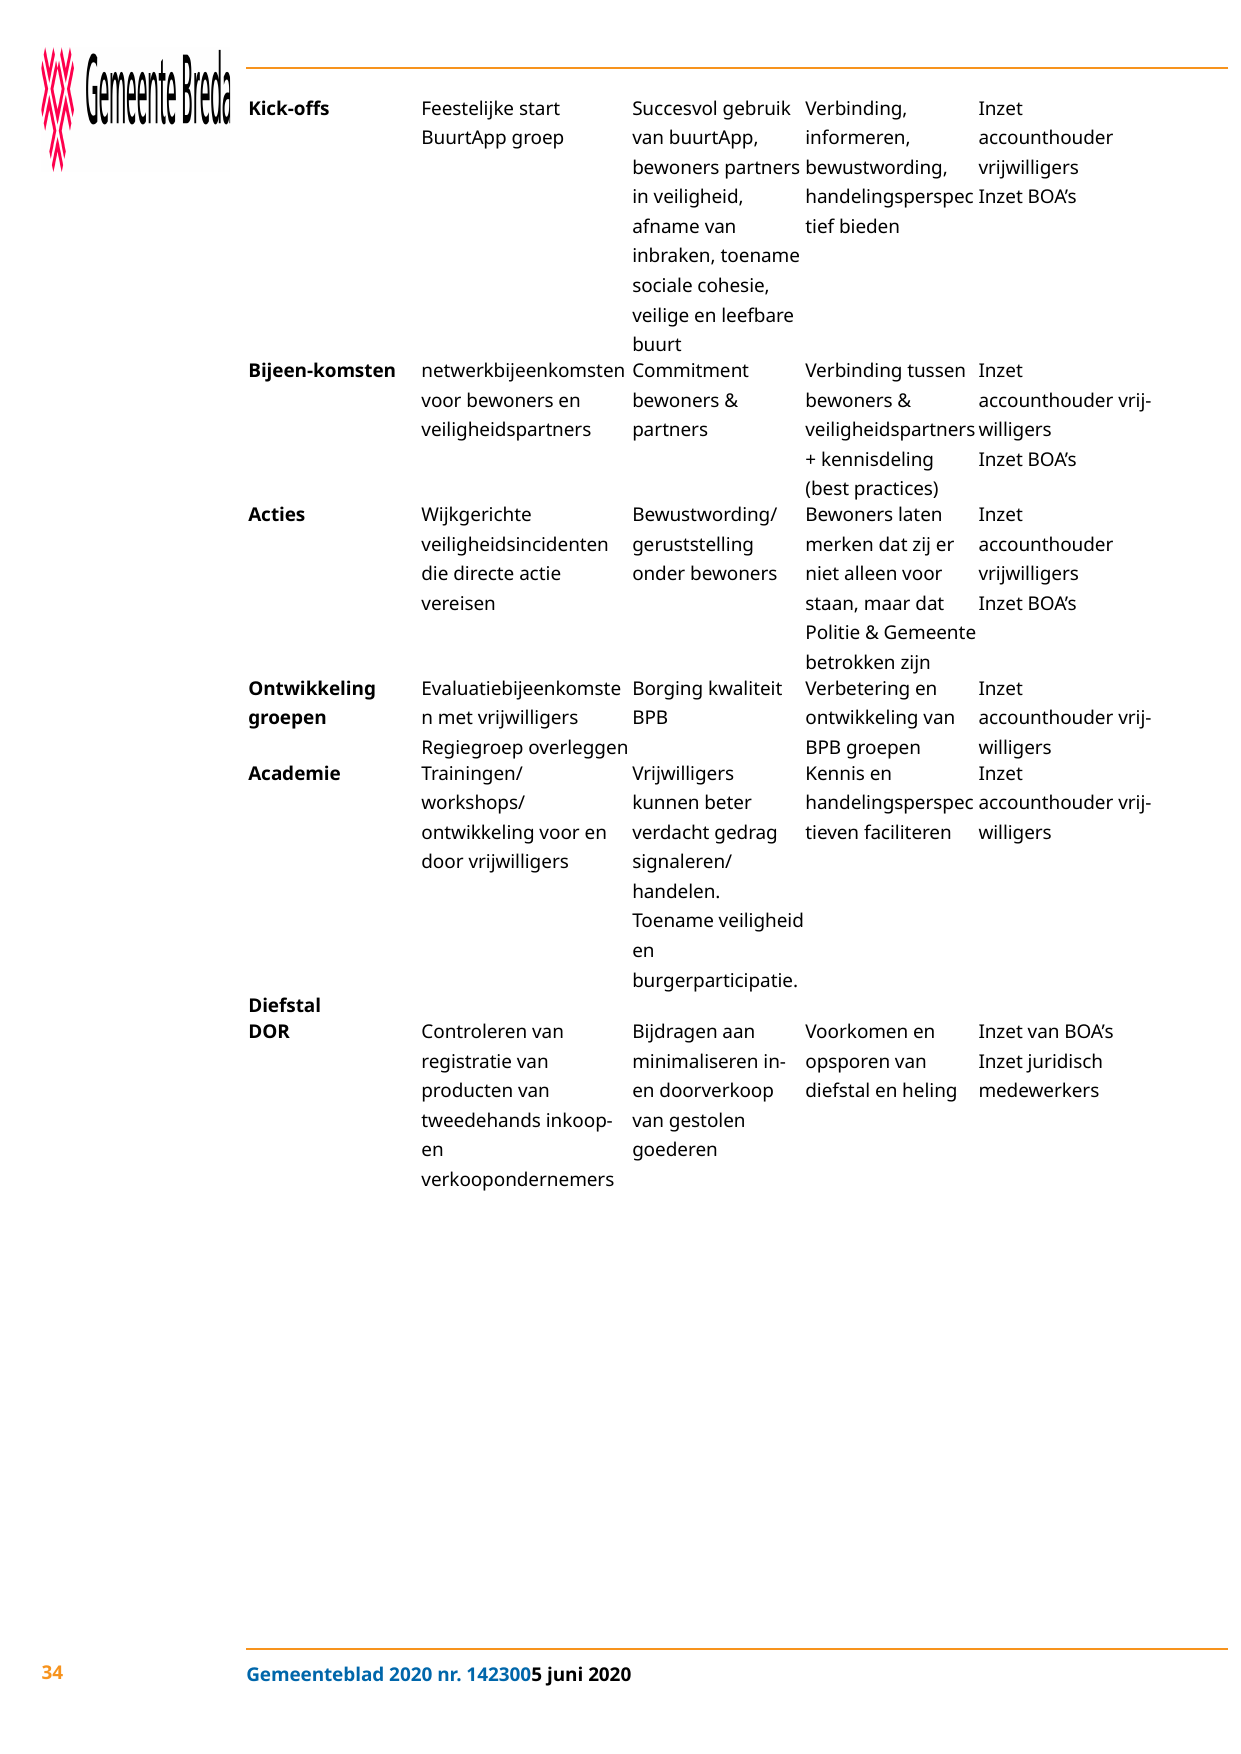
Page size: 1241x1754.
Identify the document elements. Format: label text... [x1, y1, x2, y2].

table_cell Inzet accounthouder vrijwilligers Inzet BOA’s [978, 95, 1152, 357]
table_cell Academie [248, 760, 421, 993]
table_cell Inzet van BOA’s Inzet juridisch medewerkers [978, 1018, 1152, 1192]
table_cell Bewoners laten merken dat zij er niet alleen voor staan, maar dat Politie & Gemeente betrokken zijn [805, 501, 978, 675]
table_cell Bijdragen aan minimaliseren in- en doorverkoop van gestolen goederen [632, 1018, 805, 1192]
table_cell Voorkomen en opsporen van diefstal en heling [805, 1018, 978, 1192]
table_cell Ontwikkeling groepen [248, 675, 421, 760]
table_cell DOR [248, 1018, 421, 1192]
table_cell Wijkgerichte veiligheidsincidenten die directe actie vereisen [421, 501, 632, 675]
table_cell Acties [248, 501, 421, 675]
table_cell Kennis en handelingsperspectieven faciliteren [805, 760, 978, 993]
table_cell Verbetering en ontwikkeling van BPB groepen [805, 675, 978, 760]
table_cell Inzet accounthouder vrij-willigers [978, 675, 1152, 760]
table_cell Feestelijke start BuurtApp groep [421, 95, 632, 357]
table_cell Inzet accounthouder vrij-willigers [978, 760, 1152, 993]
table_cell netwerkbijeenkomsten voor bewoners en veiligheidspartners [421, 357, 632, 501]
table_cell Trainingen/workshops/ontwikkeling voor en door vrijwilligers [421, 760, 632, 993]
table_cell Borging kwaliteit BPB [632, 675, 805, 760]
table_cell Kick-offs [248, 95, 421, 357]
table_cell Verbinding tussen bewoners & veiligheidspartners + kennisdeling (best practices) [805, 357, 978, 501]
table_cell Bijeen-komsten [248, 357, 421, 501]
table_cell Inzet accounthouder vrijwilligers Inzet BOA’s [978, 501, 1152, 675]
table_cell Inzet accounthouder vrij-willigers Inzet BOA’s [978, 357, 1152, 501]
table_cell Diefstal [248, 993, 1152, 1018]
table_cell Vrijwilligers kunnen beter verdacht gedrag signaleren/ handelen. Toename veiligheid en burgerparticipatie. [632, 760, 805, 993]
table_cell Bewustwording/ geruststelling onder bewoners [632, 501, 805, 675]
table_cell Evaluatiebijeenkomsten met vrijwilligers Regiegroep overleggen [421, 675, 632, 760]
table_cell Succesvol gebruik van buurtApp, bewoners partners in veiligheid, afname van inbraken, toename sociale cohesie, veilige en leefbare buurt [632, 95, 805, 357]
picture [41, 47, 231, 172]
table_cell Commitment bewoners & partners [632, 357, 805, 501]
table_cell Controleren van registratie van producten van tweedehands inkoop- en verkoopondernemers [421, 1018, 632, 1192]
table_cell Verbinding, informeren, bewustwording, handelingsperspectief bieden [805, 95, 978, 357]
